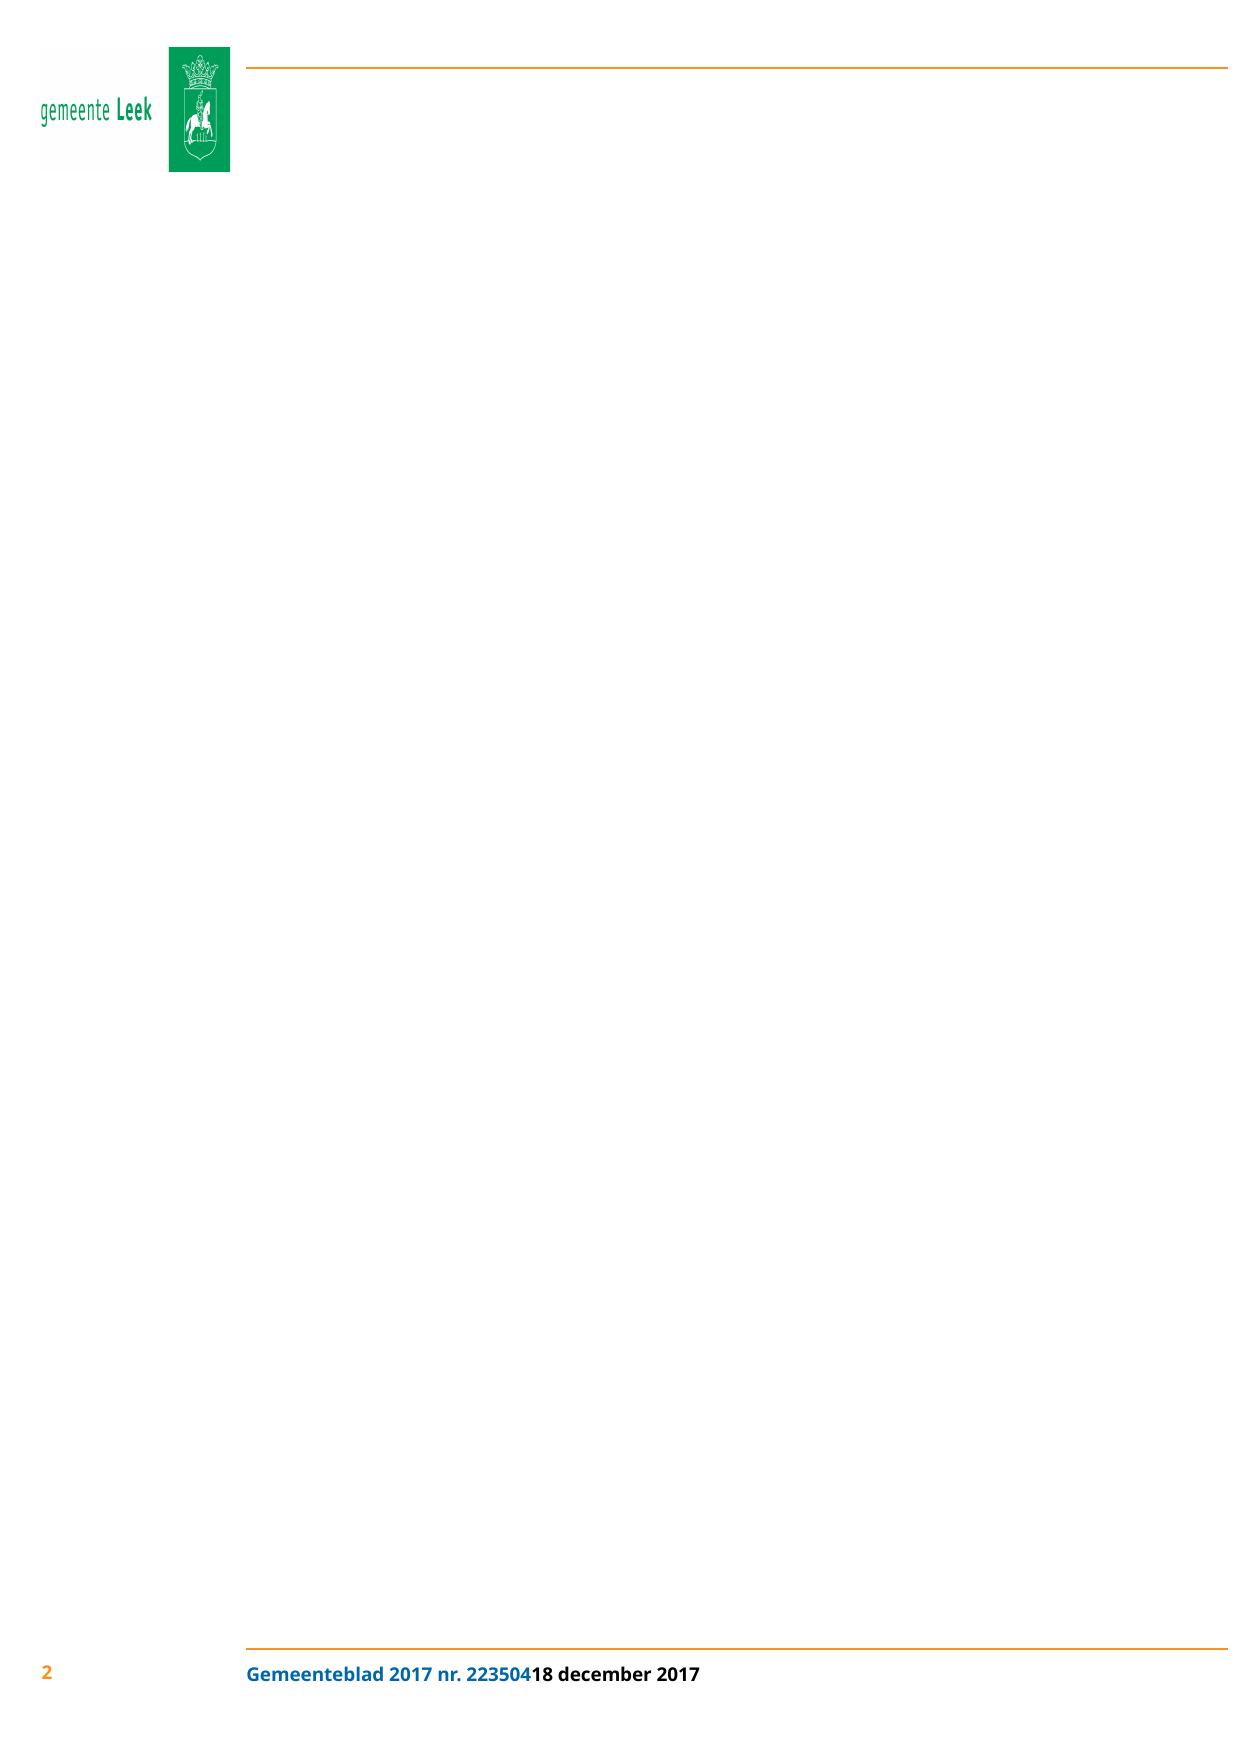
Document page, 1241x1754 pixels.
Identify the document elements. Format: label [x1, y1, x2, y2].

picture [41, 47, 231, 172]
